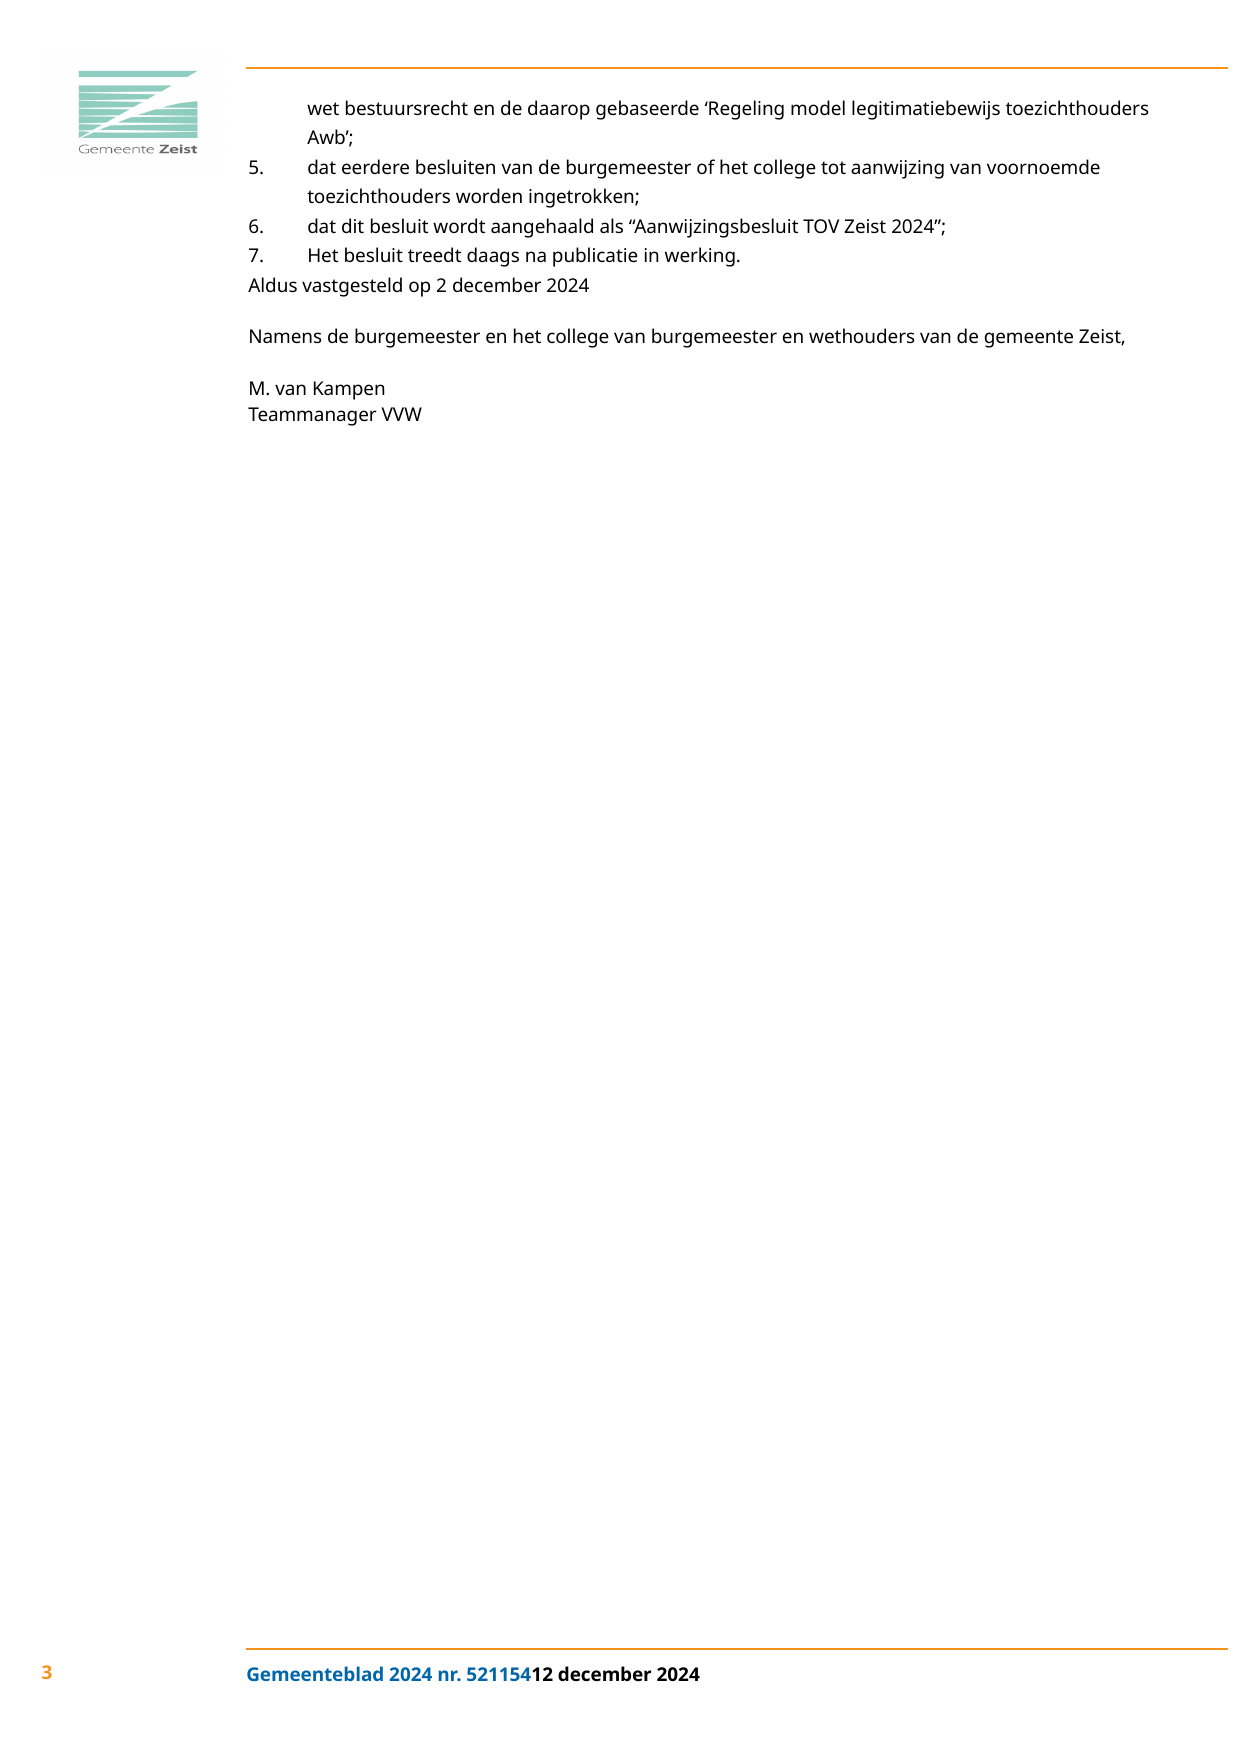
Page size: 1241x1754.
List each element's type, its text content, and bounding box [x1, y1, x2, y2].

text Aldus vastgesteld op 2 december 2024 [248, 272, 1152, 298]
text Namens de burgemeester en het college van burgemeester en wethouders van de gemeente Zeist, [248, 324, 1152, 349]
list Het besluit treedt daags na publicatie in werking. [248, 243, 1152, 268]
list wet bestuursrecht en de daarop gebaseerde ‘Regeling model legitimatiebewijs toezichthouders Awb’; [248, 95, 1152, 150]
picture [41, 47, 231, 172]
list dat eerdere besluiten van de burgemeester of het college tot aanwijzing van voornoemde toezichthouders worden ingetrokken; [248, 154, 1152, 209]
list dat dit besluit wordt aangehaald als “Aanwijzingsbesluit TOV Zeist 2024”; [248, 213, 1152, 239]
text M. van Kampen [248, 375, 1152, 401]
text Teammanager VVW [248, 401, 1152, 427]
